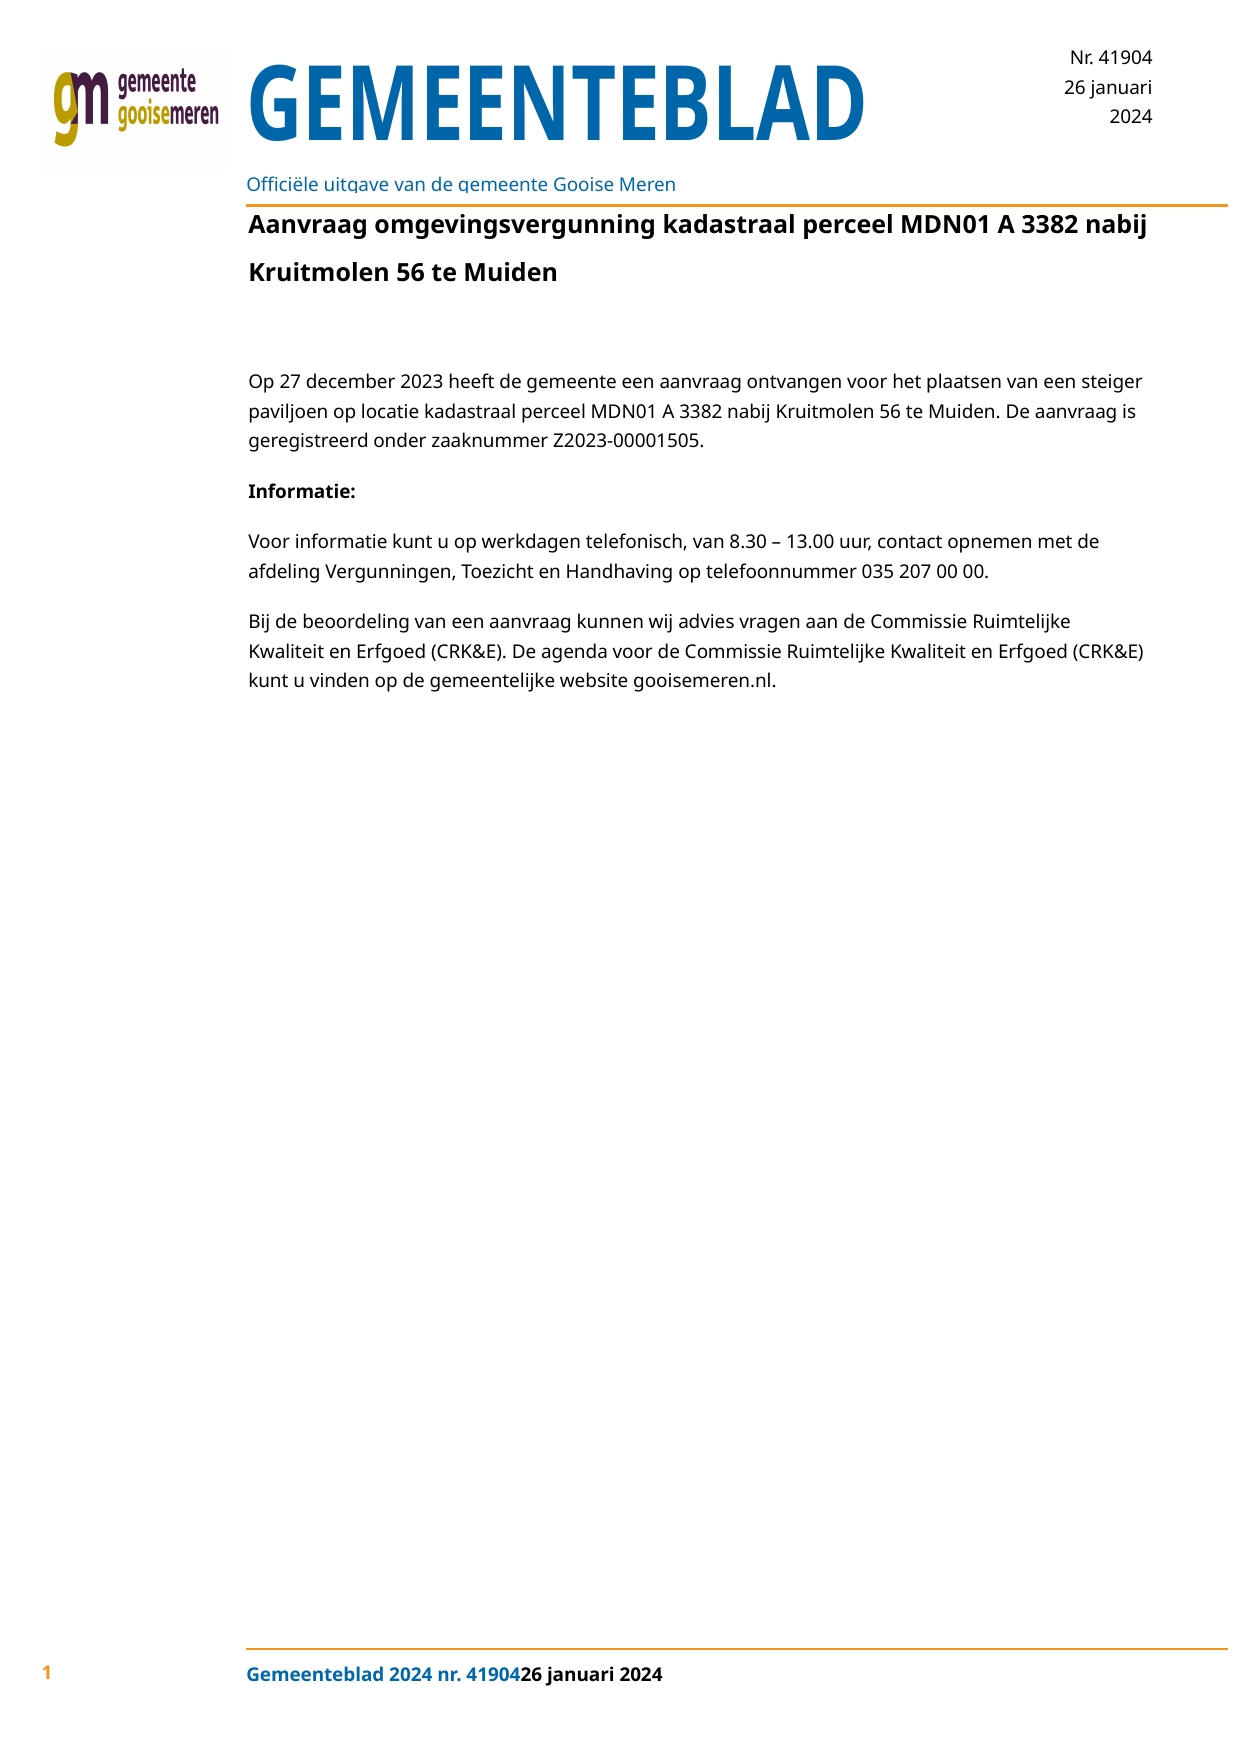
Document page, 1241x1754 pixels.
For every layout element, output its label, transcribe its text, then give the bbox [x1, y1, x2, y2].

text Aanvraag omgevingsvergunning kadastraal perceel MDN01 A 3382 nabij Kruitmolen 56 te Muiden [248, 207, 1152, 288]
picture [41, 47, 231, 172]
text Op 27 december 2023 heeft de gemeente een aanvraag ontvangen voor het plaatsen van een steiger paviljoen op locatie kadastraal perceel MDN01 A 3382 nabij Kruitmolen 56 te Muiden. De aanvraag is geregistreerd onder zaaknummer Z2023-00001505. [248, 368, 1152, 453]
text Bij de beoordeling van een aanvraag kunnen wij advies vragen aan de Commissie Ruimtelijke Kwaliteit en Erfgoed (CRK&E). De agenda voor de Commissie Ruimtelijke Kwaliteit en Erfgoed (CRK&E) kunt u vinden op de gemeentelijke website gooisemeren.nl. [248, 608, 1152, 693]
text Informatie: [248, 478, 1152, 504]
text Voor informatie kunt u op werkdagen telefonisch, van 8.30 – 13.00 uur, contact opnemen met de afdeling Vergunningen, Toezicht en Handhaving op telefoonnummer 035 207 00 00. [248, 528, 1152, 584]
